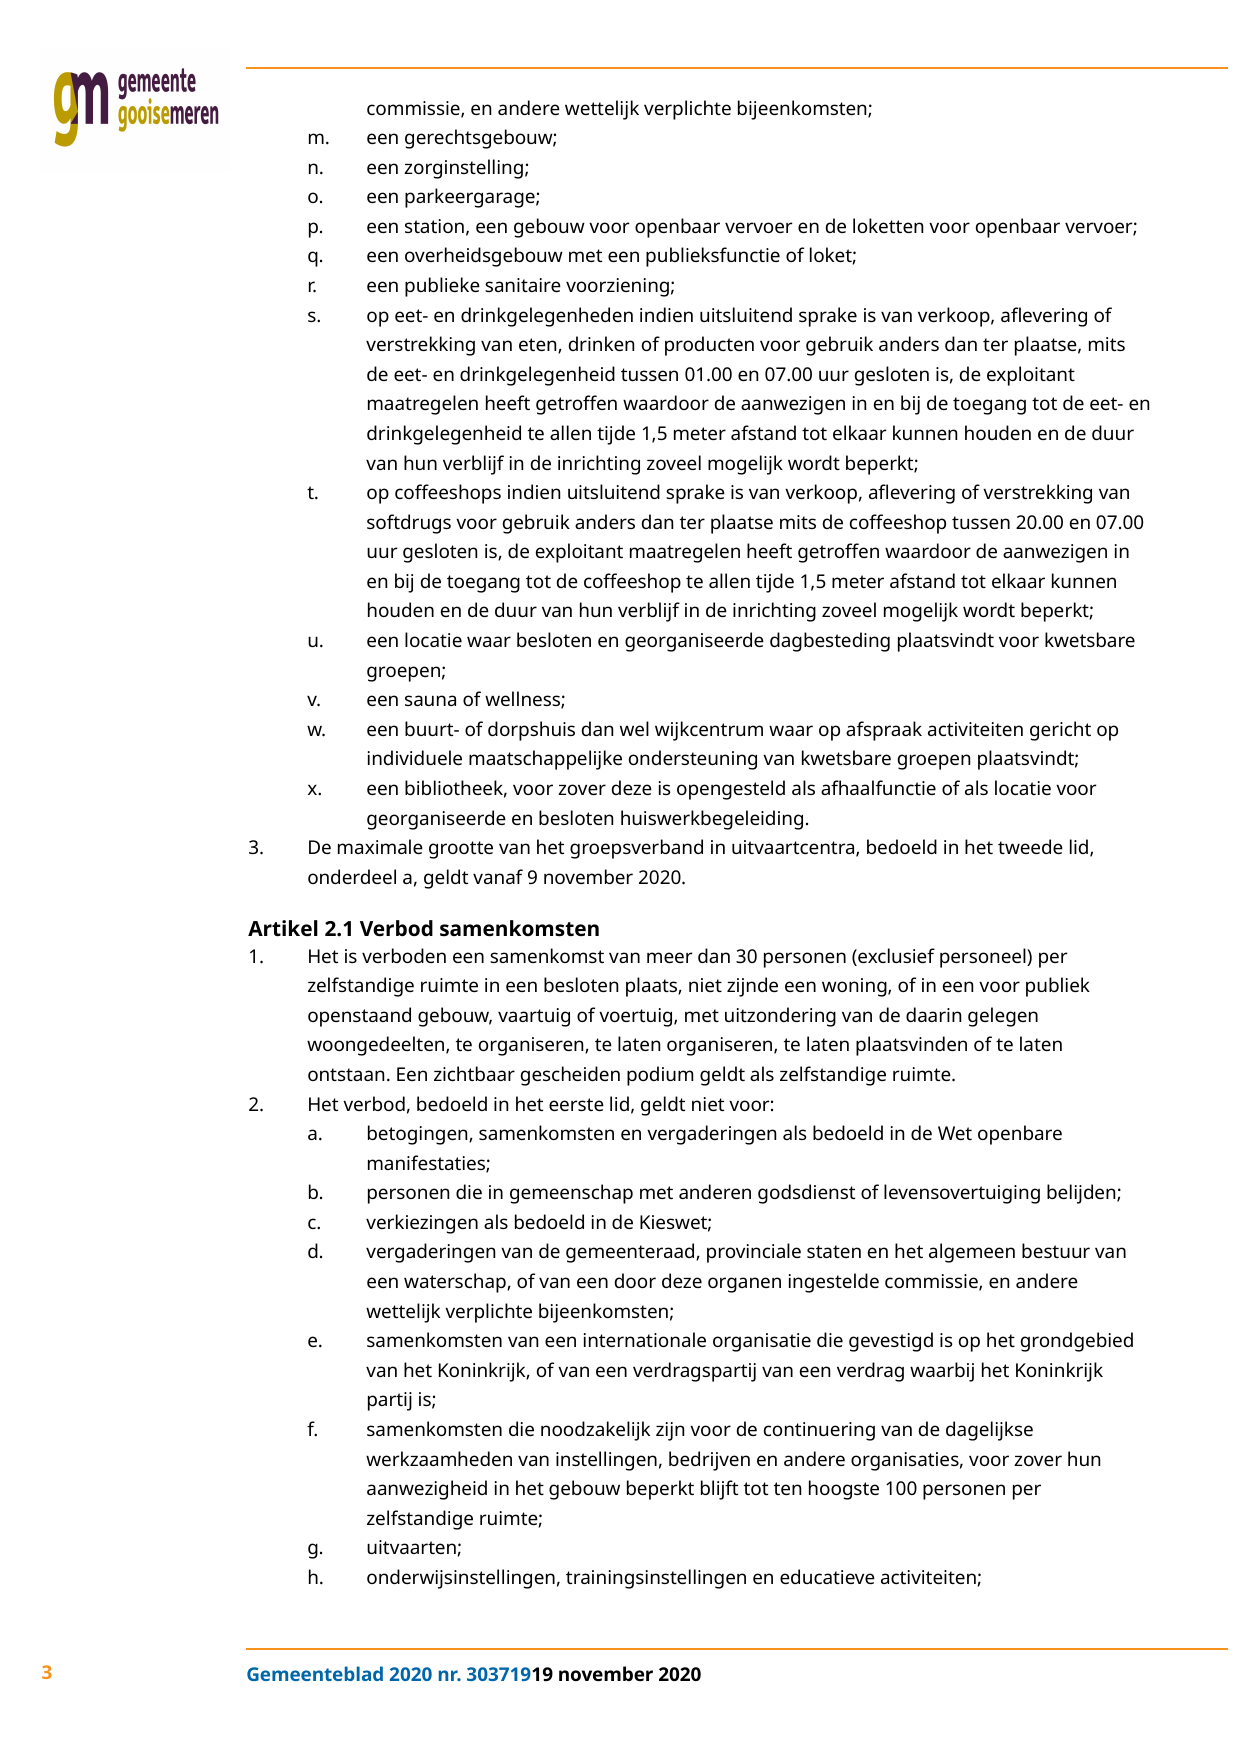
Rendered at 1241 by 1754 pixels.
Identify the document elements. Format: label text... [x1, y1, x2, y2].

list een publieke sanitaire voorziening; [307, 272, 1152, 298]
list op eet- en drinkgelegenheden indien uitsluitend sprake is van verkoop, aflevering of verstrekking van eten, drinken of producten voor gebruik anders dan ter plaatse, mits de eet- en drinkgelegenheid tussen 01.00 en 07.00 uur gesloten is, de exploitant maatregelen heeft getroffen waardoor de aanwezigen in en bij de toegang tot de eet- en drinkgelegenheid te allen tijde 1,5 meter afstand tot elkaar kunnen houden en de duur van hun verblijf in de inrichting zoveel mogelijk wordt beperkt; [307, 302, 1152, 476]
list een zorginstelling; [307, 154, 1152, 180]
list een locatie waar besloten en georganiseerde dagbesteding plaatsvindt voor kwetsbare groepen; [307, 627, 1152, 683]
list een sauna of wellness; [307, 686, 1152, 712]
list een overheidsgebouw met een publieksfunctie of loket; [307, 243, 1152, 268]
list onderwijsinstellingen, trainingsinstellingen en educatieve activiteiten; [307, 1564, 1152, 1590]
list personen die in gemeenschap met anderen godsdienst of levensovertuiging belijden; [307, 1179, 1152, 1205]
list verkiezingen als bedoeld in de Kieswet; [307, 1209, 1152, 1235]
text Artikel 2.1 Verbod samenkomsten [248, 914, 1152, 943]
list samenkomsten die noodzakelijk zijn voor de continuering van de dagelijkse werkzaamheden van instellingen, bedrijven en andere organisaties, voor zover hun aanwezigheid in het gebouw beperkt blijft tot ten hoogste 100 personen per zelfstandige ruimte; [307, 1416, 1152, 1531]
picture [41, 47, 231, 172]
list betogingen, samenkomsten en vergaderingen als bedoeld in de Wet openbare manifestaties; [307, 1120, 1152, 1176]
list een gerechtsgebouw; [307, 124, 1152, 150]
list De maximale grootte van het groepsverband in uitvaartcentra, bedoeld in het tweede lid, onderdeel a, geldt vanaf 9 november 2020. [248, 834, 1152, 890]
list een bibliotheek, voor zover deze is opengesteld als afhaalfunctie of als locatie voor georganiseerde en besloten huiswerkbegeleiding. [307, 775, 1152, 831]
list Het verbod, bedoeld in het eerste lid, geldt niet voor: [248, 1091, 1152, 1116]
list Het is verboden een samenkomst van meer dan 30 personen (exclusief personeel) per zelfstandige ruimte in een besloten plaats, niet zijnde een woning, of in een voor publiek openstaand gebouw, vaartuig of voertuig, met uitzondering van de daarin gelegen woongedeelten, te organiseren, te laten organiseren, te laten plaatsvinden of te laten ontstaan. Een zichtbaar gescheiden podium geldt als zelfstandige ruimte. [248, 943, 1152, 1087]
list commissie, en andere wettelijk verplichte bijeenkomsten; [307, 95, 1152, 121]
list uitvaarten; [307, 1534, 1152, 1560]
list een station, een gebouw voor openbaar vervoer en de loketten voor openbaar vervoer; [307, 213, 1152, 239]
list een buurt- of dorpshuis dan wel wijkcentrum waar op afspraak activiteiten gericht op individuele maatschappelijke ondersteuning van kwetsbare groepen plaatsvindt; [307, 716, 1152, 771]
list vergaderingen van de gemeenteraad, provinciale staten en het algemeen bestuur van een waterschap, of van een door deze organen ingestelde commissie, en andere wettelijk verplichte bijeenkomsten; [307, 1239, 1152, 1323]
list een parkeergarage; [307, 183, 1152, 209]
list op coffeeshops indien uitsluitend sprake is van verkoop, aflevering of verstrekking van softdrugs voor gebruik anders dan ter plaatse mits de coffeeshop tussen 20.00 en 07.00 uur gesloten is, de exploitant maatregelen heeft getroffen waardoor de aanwezigen in en bij de toegang tot de coffeeshop te allen tijde 1,5 meter afstand tot elkaar kunnen houden en de duur van hun verblijf in de inrichting zoveel mogelijk wordt beperkt; [307, 479, 1152, 623]
list samenkomsten van een internationale organisatie die gevestigd is op het grondgebied van het Koninkrijk, of van een verdragspartij van een verdrag waarbij het Koninkrijk partij is; [307, 1327, 1152, 1412]
